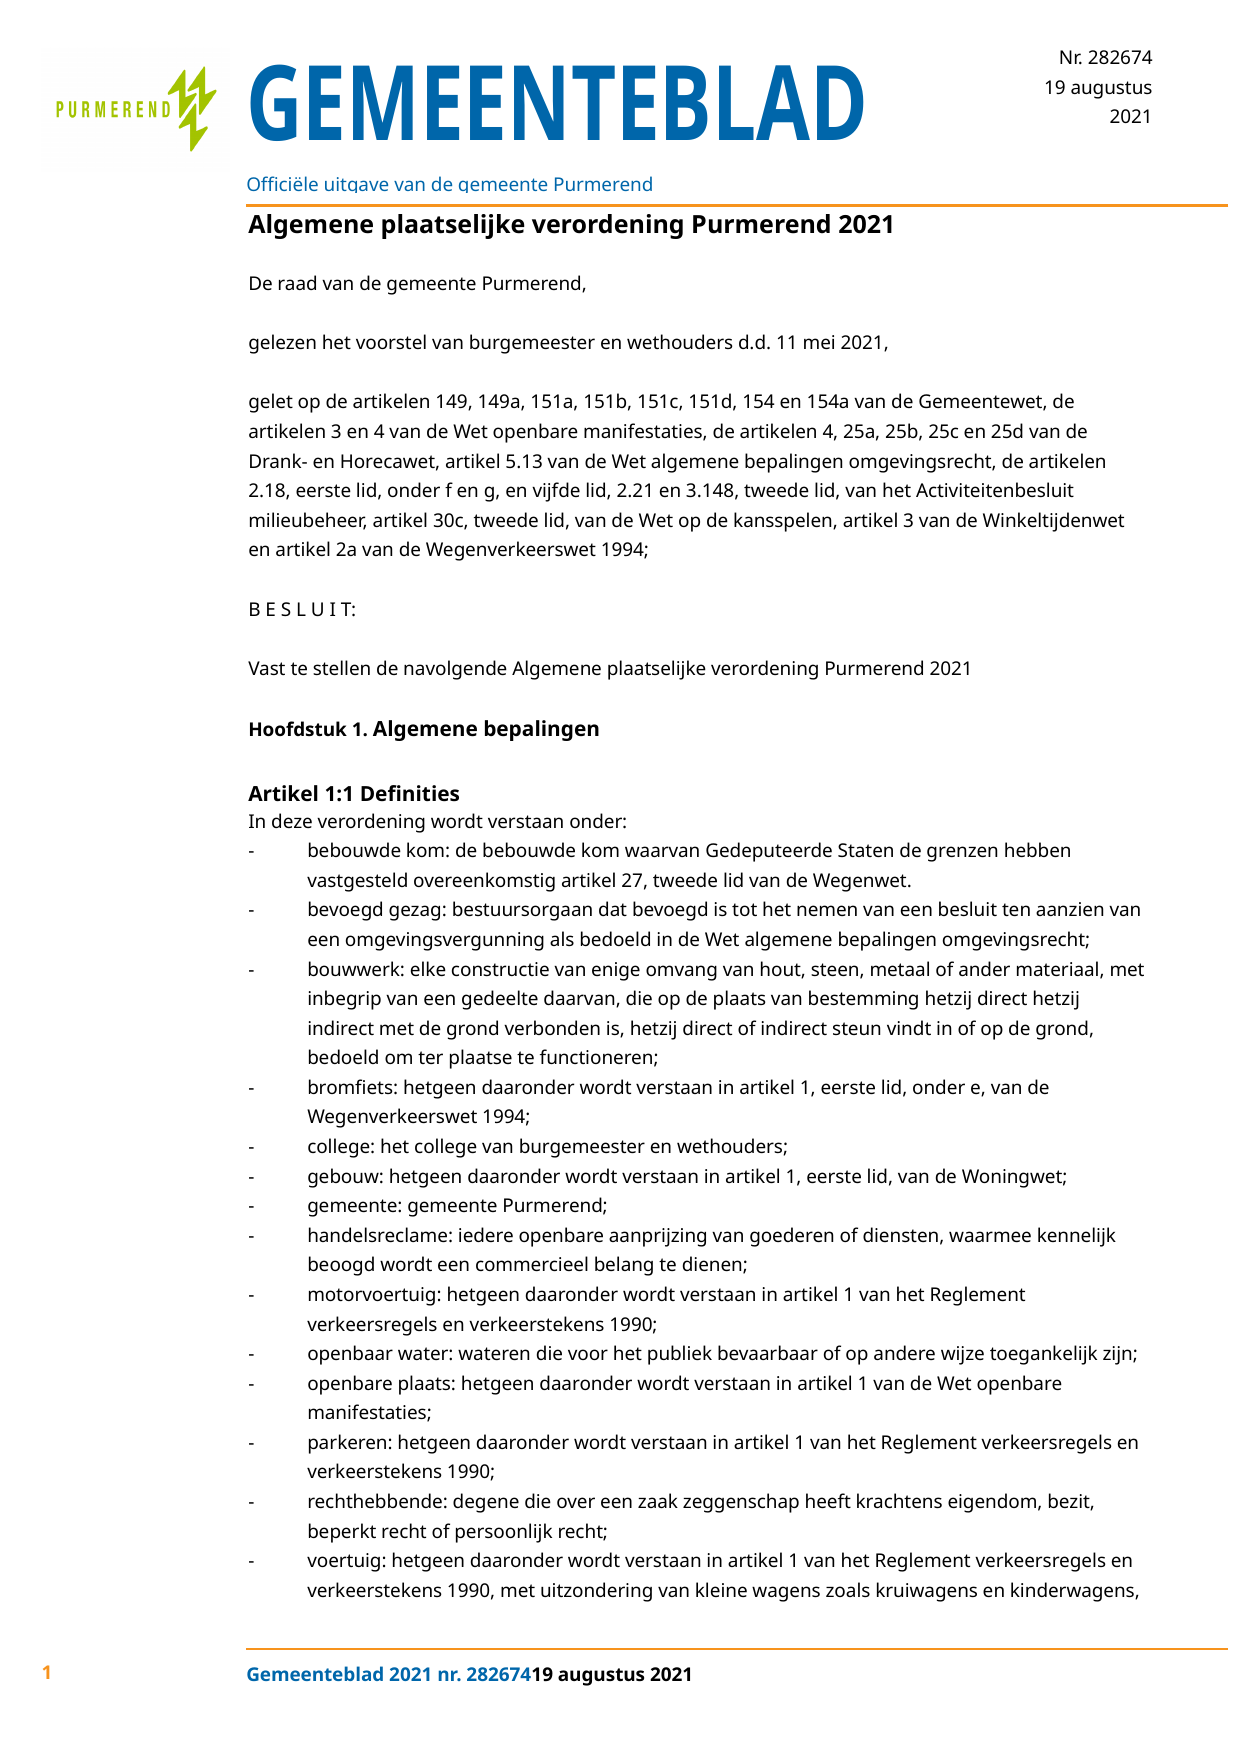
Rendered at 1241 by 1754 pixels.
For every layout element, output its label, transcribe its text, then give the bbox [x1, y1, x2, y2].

list college: het college van burgemeester en wethouders; [248, 1133, 1152, 1159]
picture [41, 47, 231, 172]
list motorvoertuig: hetgeen daaronder wordt verstaan in artikel 1 van het Reglement verkeersregels en verkeerstekens 1990; [248, 1281, 1152, 1336]
text gelezen het voorstel van burgemeester en wethouders d.d. 11 mei 2021, [248, 329, 1152, 355]
text gelet op de artikelen 149, 149a, 151a, 151b, 151c, 151d, 154 en 154a van de Gemeentewet, de artikelen 3 en 4 van de Wet openbare manifestaties, de artikelen 4, 25a, 25b, 25c en 25d van de Drank- en Horecawet, artikel 5.13 van de Wet algemene bepalingen omgevingsrecht, de artikelen 2.18, eerste lid, onder f en g, en vijfde lid, 2.21 en 3.148, tweede lid, van het Activiteitenbesluit milieubeheer, artikel 30c, tweede lid, van de Wet op de kansspelen, artikel 3 van de Winkeltijdenwet en artikel 2a van de Wegenverkeerswet 1994; [248, 389, 1152, 562]
list bebouwde kom: de bebouwde kom waarvan Gedeputeerde Staten de grenzen hebben vastgesteld overeenkomstig artikel 27, tweede lid van de Wegenwet. [248, 837, 1152, 893]
list openbare plaats: hetgeen daaronder wordt verstaan in artikel 1 van de Wet openbare manifestaties; [248, 1370, 1152, 1425]
list parkeren: hetgeen daaronder wordt verstaan in artikel 1 van het Reglement verkeersregels en verkeerstekens 1990; [248, 1429, 1152, 1484]
list rechthebbende: degene die over een zaak zeggenschap heeft krachtens eigendom, bezit, beperkt recht of persoonlijk recht; [248, 1488, 1152, 1543]
text Vast te stellen de navolgende Algemene plaatselijke verordening Purmerend 2021 [248, 655, 1152, 681]
text Algemene plaatselijke verordening Purmerend 2021 [248, 207, 1152, 241]
list openbaar water: wateren die voor het publiek bevaarbaar of op andere wijze toegankelijk zijn; [248, 1340, 1152, 1366]
text B E S L U I T: [248, 596, 1152, 621]
text Hoofdstuk 1. Algemene bepalingen [248, 714, 1152, 742]
list bromfiets: hetgeen daaronder wordt verstaan in artikel 1, eerste lid, onder e, van de Wegenverkeerswet 1994; [248, 1074, 1152, 1129]
text In deze verordening wordt verstaan onder: [248, 808, 1152, 833]
list bevoegd gezag: bestuursorgaan dat bevoegd is tot het nemen van een besluit ten aanzien van een omgevingsvergunning als bedoeld in de Wet algemene bepalingen omgevingsrecht; [248, 897, 1152, 952]
text De raad van de gemeente Purmerend, [248, 270, 1152, 296]
list gebouw: hetgeen daaronder wordt verstaan in artikel 1, eerste lid, van de Woningwet; [248, 1163, 1152, 1188]
list gemeente: gemeente Purmerend; [248, 1192, 1152, 1218]
list handelsreclame: iedere openbare aanprijzing van goederen of diensten, waarmee kennelijk beoogd wordt een commercieel belang te dienen; [248, 1222, 1152, 1277]
list bouwwerk: elke constructie van enige omvang van hout, steen, metaal of ander materiaal, met inbegrip van een gedeelte daarvan, die op de plaats van bestemming hetzij direct hetzij indirect met de grond verbonden is, hetzij direct of indirect steun vindt in of op de grond, bedoeld om ter plaatse te functioneren; [248, 956, 1152, 1070]
text Artikel 1:1 Definities [248, 779, 1152, 808]
list voertuig: hetgeen daaronder wordt verstaan in artikel 1 van het Reglement verkeersregels en verkeerstekens 1990, met uitzondering van kleine wagens zoals kruiwagens en kinderwagens, [248, 1547, 1152, 1603]
